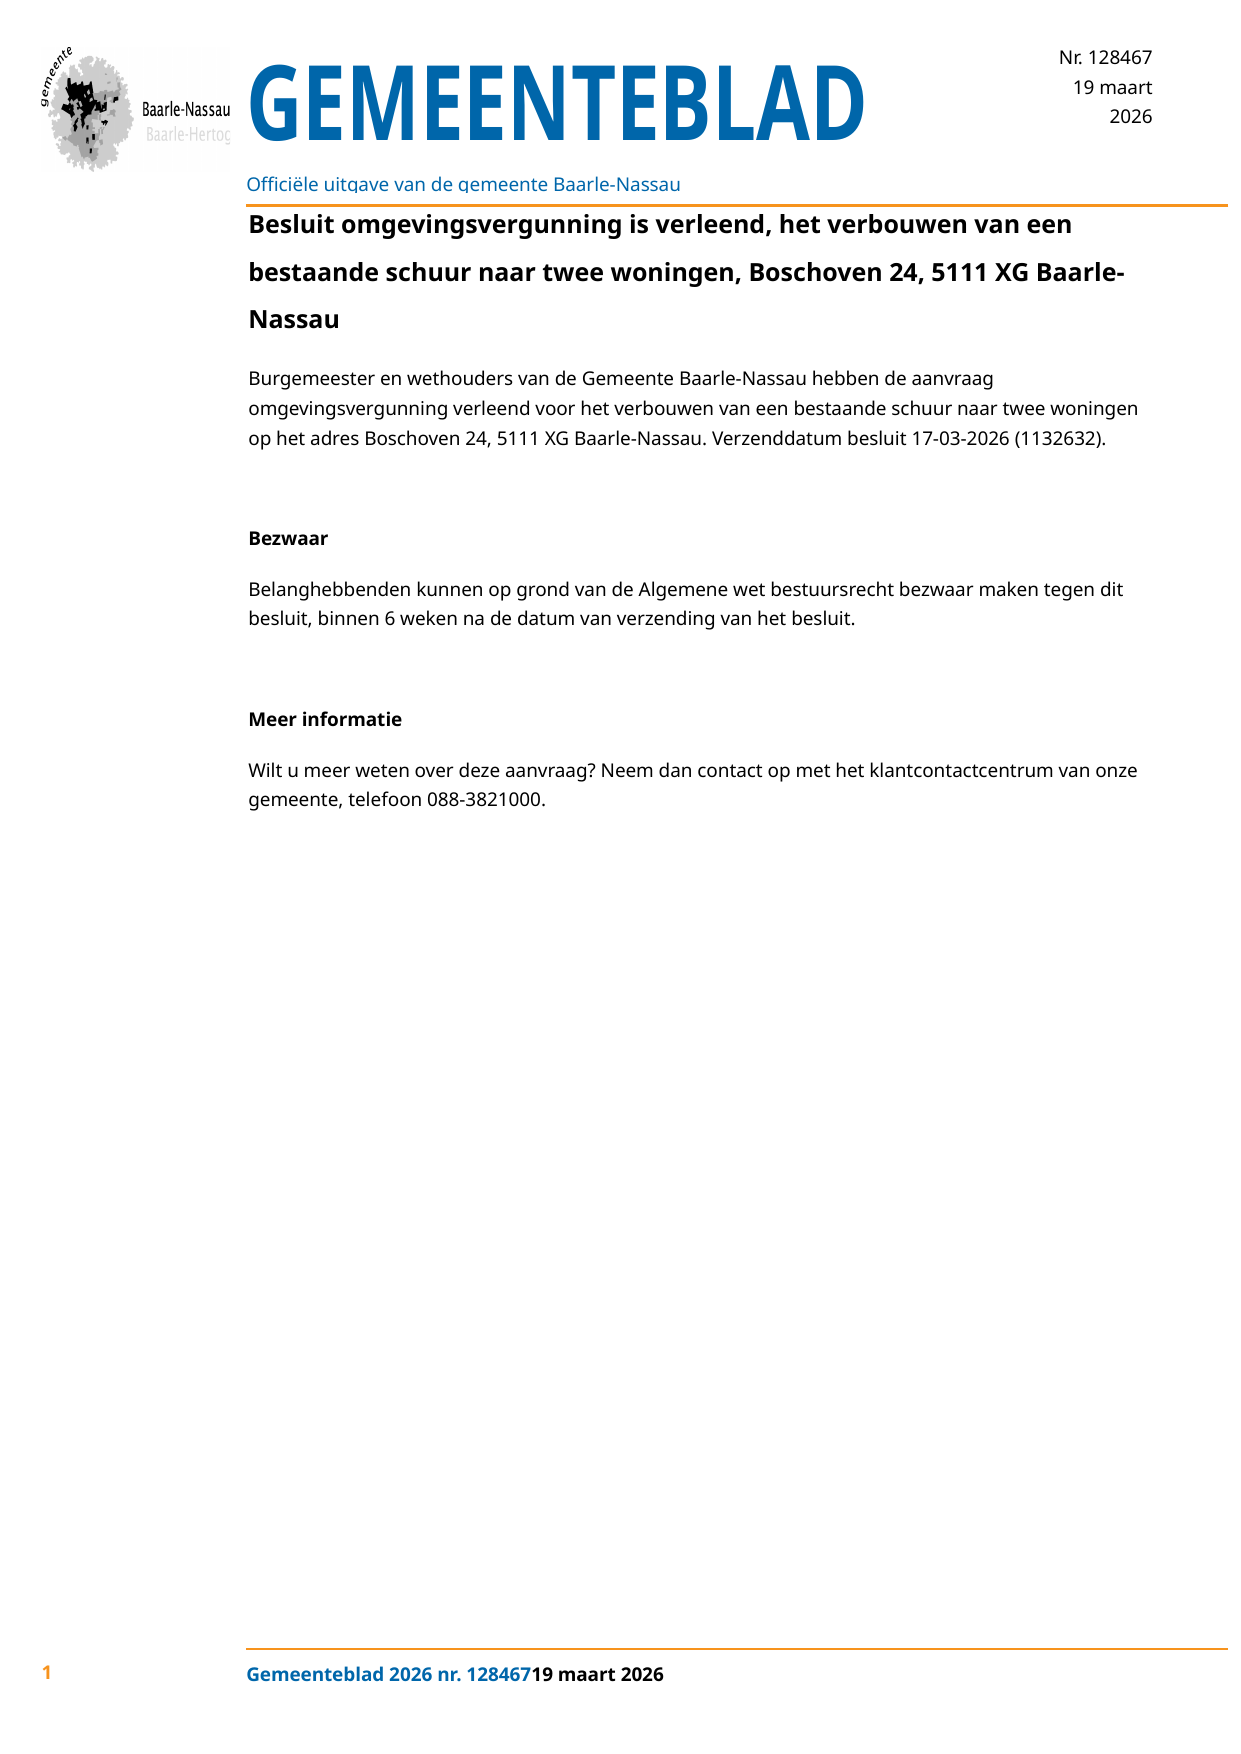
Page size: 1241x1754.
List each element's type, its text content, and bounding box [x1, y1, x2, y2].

text Burgemeester en wethouders van de Gemeente Baarle-Nassau hebben de aanvraag omgevingsvergunning verleend voor het verbouwen van een bestaande schuur naar twee woningen op het adres Boschoven 24, 5111 XG Baarle-Nassau. Verzenddatum besluit 17-03-2026 (1132632). [248, 366, 1152, 450]
text Wilt u meer weten over deze aanvraag? Neem dan contact op met het klantcontactcentrum van onze gemeente, telefoon 088-3821000. [248, 757, 1152, 812]
text Belanghebbenden kunnen op grond van de Algemene wet bestuursrecht bezwaar maken tegen dit besluit, binnen 6 weken na de datum van verzending van het besluit. [248, 576, 1152, 631]
text Besluit omgevingsvergunning is verleend, het verbouwen van een bestaande schuur naar twee woningen, Boschoven 24, 5111 XG Baarle-Nassau [248, 207, 1152, 336]
text Meer informatie [248, 706, 1152, 732]
picture [41, 47, 231, 172]
text Bezwaar [248, 526, 1152, 551]
